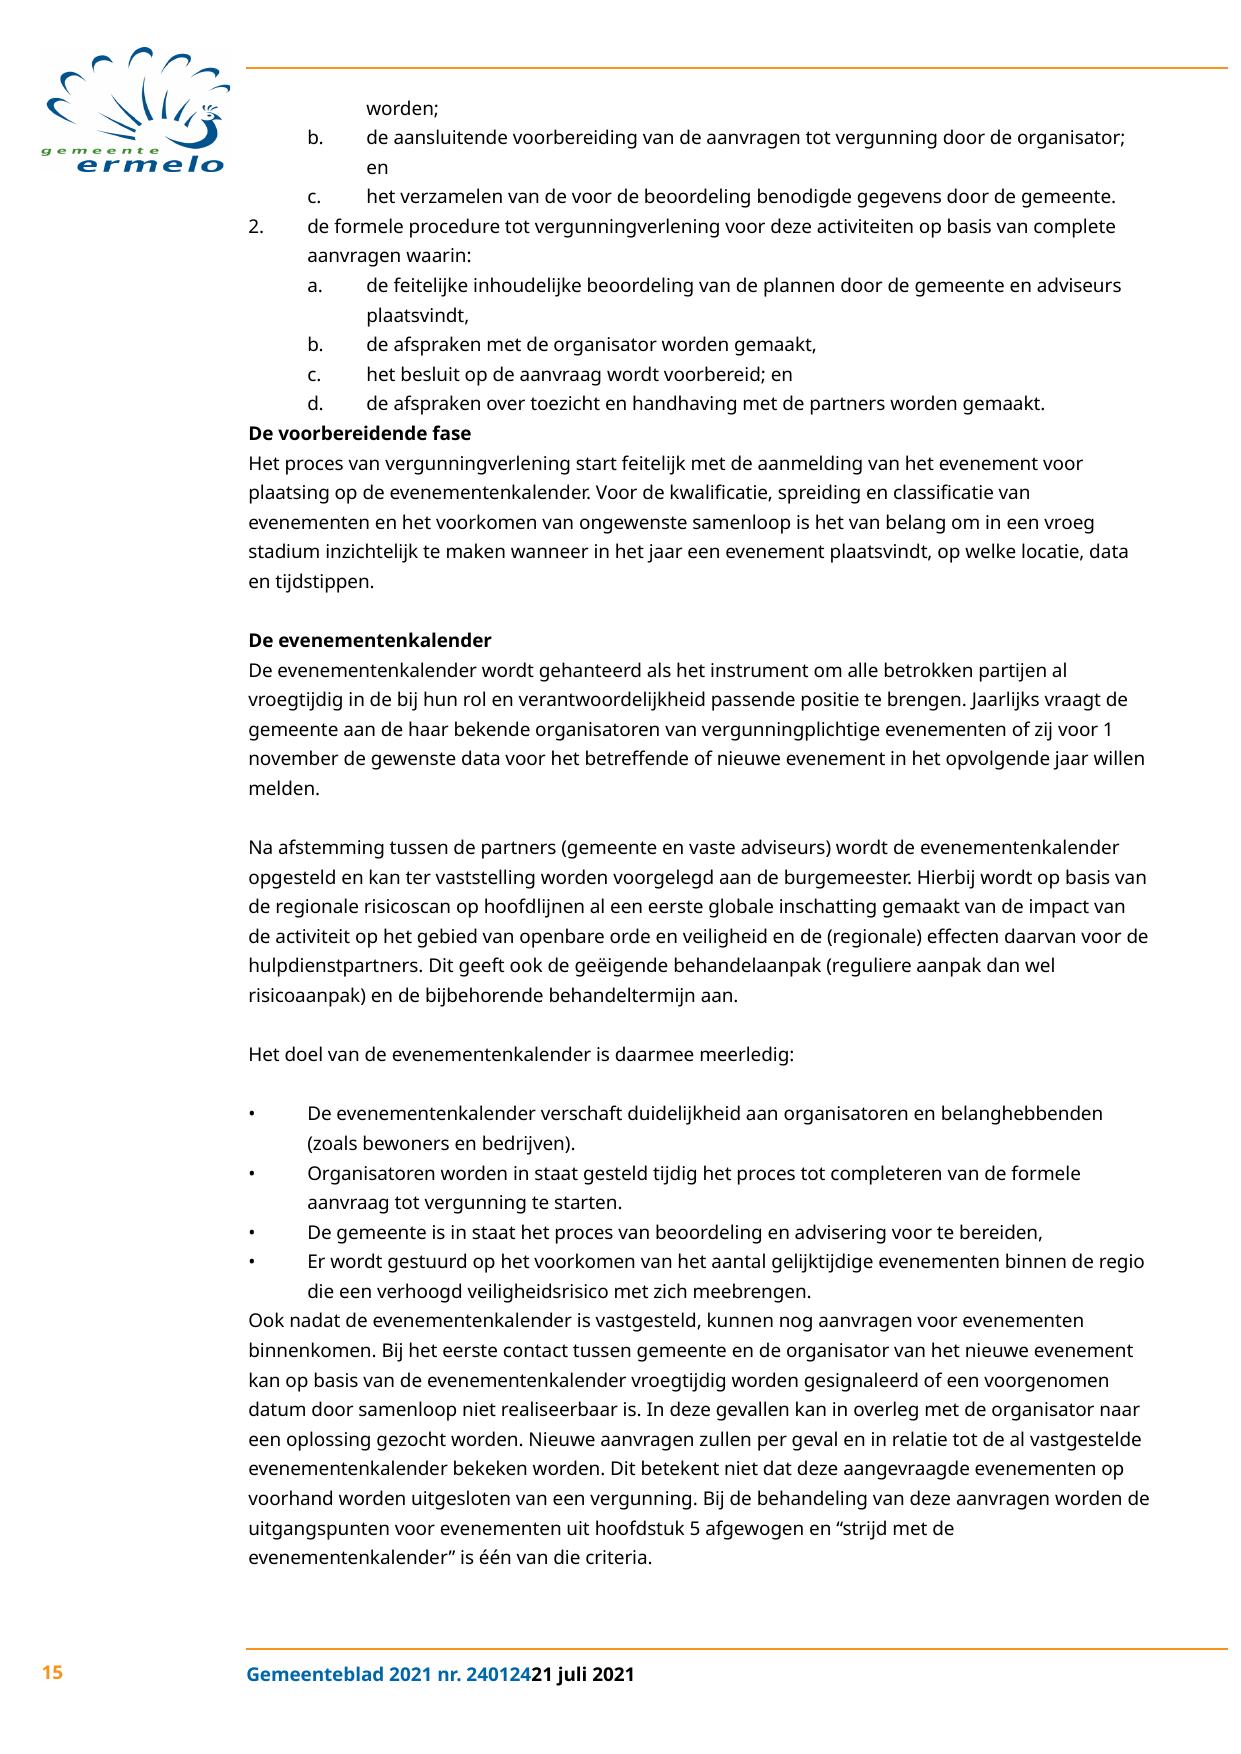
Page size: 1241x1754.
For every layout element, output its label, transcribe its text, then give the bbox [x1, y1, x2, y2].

text Ook nadat de evenementenkalender is vastgesteld, kunnen nog aanvragen voor evenementen binnenkomen. Bij het eerste contact tussen gemeente en de organisator van het nieuwe evenement kan op basis van de evenementenkalender vroegtijdig worden gesignaleerd of een voorgenomen datum door samenloop niet realiseerbaar is. In deze gevallen kan in overleg met de organisator naar een oplossing gezocht worden. Nieuwe aanvragen zullen per geval en in relatie tot de al vastgestelde evenementenkalender bekeken worden. Dit betekent niet dat deze aangevraagde evenementen op voorhand worden uitgesloten van een vergunning. Bij de behandeling van deze aanvragen worden de uitgangspunten voor evenementen uit hoofdstuk 5 afgewogen en “strijd met de evenementenkalender” is één van die criteria. [248, 1308, 1152, 1570]
list De gemeente is in staat het proces van beoordeling en advisering voor te bereiden, [248, 1219, 1152, 1245]
list de feitelijke inhoudelijke beoordeling van de plannen door de gemeente en adviseurs plaatsvindt, [307, 272, 1152, 328]
picture [41, 47, 231, 172]
text Het doel van de evenementenkalender is daarmee meerledig: [248, 1041, 1152, 1067]
list De evenementenkalender verschaft duidelijkheid aan organisatoren en belanghebbenden (zoals bewoners en bedrijven). [248, 1101, 1152, 1156]
text De voorbereidende fase [248, 420, 1152, 446]
text Het proces van vergunningverlening start feitelijk met de aanmelding van het evenement voor plaatsing op de evenementenkalender. Voor de kwalificatie, spreiding en classificatie van evenementen en het voorkomen van ongewenste samenloop is het van belang om in een vroeg stadium inzichtelijk te maken wanneer in het jaar een evenement plaatsvindt, op welke locatie, data en tijdstippen. [248, 450, 1152, 594]
list Organisatoren worden in staat gesteld tijdig het proces tot completeren van de formele aanvraag tot vergunning te starten. [248, 1160, 1152, 1215]
text De evenementenkalender wordt gehanteerd als het instrument om alle betrokken partijen al vroegtijdig in de bij hun rol en verantwoordelijkheid passende positie te brengen. Jaarlijks vraagt de gemeente aan de haar bekende organisatoren van vergunningplichtige evenementen of zij voor 1 november de gewenste data voor het betreffende of nieuwe evenement in het opvolgende jaar willen melden. [248, 657, 1152, 801]
list het besluit op de aanvraag wordt voorbereid; en [307, 361, 1152, 387]
list het verzamelen van de voor de beoordeling benodigde gegevens door de gemeente. [307, 183, 1152, 209]
list de afspraken met de organisator worden gemaakt, [307, 331, 1152, 357]
list de aansluitende voorbereiding van de aanvragen tot vergunning door de organisator; en [307, 124, 1152, 180]
text De evenementenkalender [248, 627, 1152, 653]
text Na afstemming tussen de partners (gemeente en vaste adviseurs) wordt de evenementenkalender opgesteld en kan ter vaststelling worden voorgelegd aan de burgemeester. Hierbij wordt op basis van de regionale risicoscan op hoofdlijnen al een eerste globale inschatting gemaakt van de impact van de activiteit op het gebied van openbare orde en veiligheid en de (regionale) effecten daarvan voor de hulpdienstpartners. Dit geeft ook de geëigende behandelaanpak (reguliere aanpak dan wel risicoaanpak) en de bijbehorende behandeltermijn aan. [248, 834, 1152, 1008]
list de formele procedure tot vergunningverlening voor deze activiteiten op basis van complete aanvragen waarin: [248, 213, 1152, 268]
list Er wordt gestuurd op het voorkomen van het aantal gelijktijdige evenementen binnen de regio die een verhoogd veiligheidsrisico met zich meebrengen. [248, 1248, 1152, 1304]
list worden; [307, 95, 1152, 121]
list de afspraken over toezicht en handhaving met de partners worden gemaakt. [307, 391, 1152, 416]
